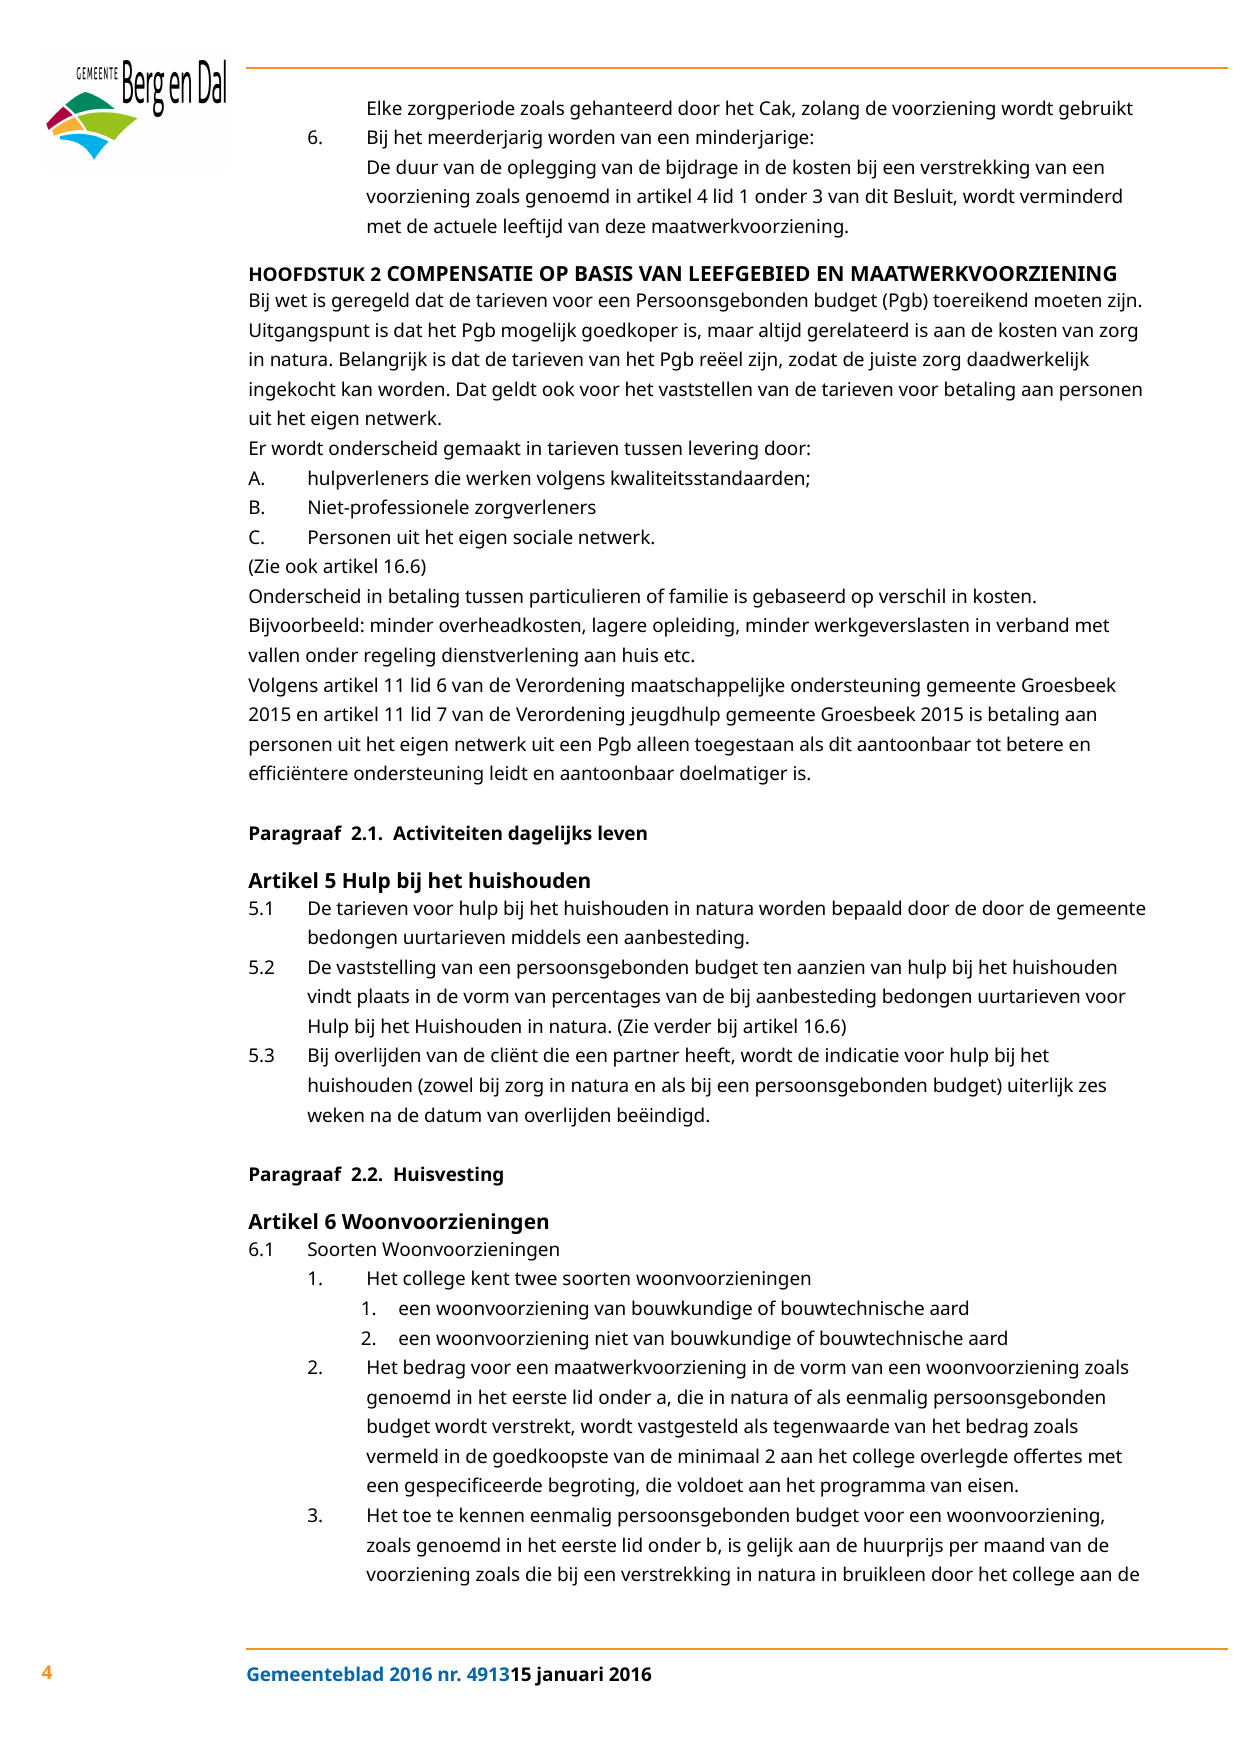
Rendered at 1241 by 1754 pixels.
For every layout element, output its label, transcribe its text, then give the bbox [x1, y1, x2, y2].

list De tarieven voor hulp bij het huishouden in natura worden bepaald door de door de gemeente bedongen uurtarieven middels een aanbesteding. [248, 895, 1152, 950]
picture [41, 47, 231, 172]
text Paragraaf 2.1. Activiteiten dagelijks leven [248, 820, 1152, 845]
list Bij overlijden van de cliënt die een partner heeft, wordt de indicatie voor hulp bij het huishouden (zowel bij zorg in natura en als bij een persoonsgebonden budget) uiterlijk zes weken na de datum van overlijden beëindigd. [248, 1043, 1152, 1127]
text Er wordt onderscheid gemaakt in tarieven tussen levering door: [248, 435, 1152, 461]
text Artikel 5 Hulp bij het huishouden [248, 866, 1152, 895]
list een woonvoorziening van bouwkundige of bouwtechnische aard [361, 1295, 1152, 1321]
list Niet-professionele zorgverleners [248, 494, 1152, 520]
list Personen uit het eigen sociale netwerk. [248, 524, 1152, 549]
list een woonvoorziening niet van bouwkundige of bouwtechnische aard [361, 1325, 1152, 1350]
list Elke zorgperiode zoals gehanteerd door het Cak, zolang de voorziening wordt gebruikt [307, 95, 1152, 121]
list De duur van de oplegging van de bijdrage in de kosten bij een verstrekking van een voorziening zoals genoemd in artikel 4 lid 1 onder 3 van dit Besluit, wordt verminderd met de actuele leeftijd van deze maatwerkvoorziening. [307, 154, 1152, 239]
list Het bedrag voor een maatwerkvoorziening in de vorm van een woonvoorziening zoals genoemd in het eerste lid onder a, die in natura of als eenmalig persoonsgebonden budget wordt verstrekt, wordt vastgesteld als tegenwaarde van het bedrag zoals vermeld in de goedkoopste van de minimaal 2 aan het college overlegde offertes met een gespecificeerde begroting, die voldoet aan het programma van eisen. [307, 1354, 1152, 1498]
list Het college kent twee soorten woonvoorzieningen [307, 1266, 1152, 1291]
text Paragraaf 2.2. Huisvesting [248, 1161, 1152, 1187]
text Bij wet is geregeld dat de tarieven voor een Persoonsgebonden budget (Pgb) toereikend moeten zijn. Uitgangspunt is dat het Pgb mogelijk goedkoper is, maar altijd gerelateerd is aan de kosten van zorg in natura. Belangrijk is dat de tarieven van het Pgb reëel zijn, zodat de juiste zorg daadwerkelijk ingekocht kan worden. Dat geldt ook voor het vaststellen van de tarieven voor betaling aan personen uit het eigen netwerk. [248, 287, 1152, 431]
list Soorten Woonvoorzieningen [248, 1236, 1152, 1262]
list hulpverleners die werken volgens kwaliteitsstandaarden; [248, 465, 1152, 490]
list De vaststelling van een persoonsgebonden budget ten aanzien van hulp bij het huishouden vindt plaats in de vorm van percentages van de bij aanbesteding bedongen uurtarieven voor Hulp bij het Huishouden in natura. (Zie verder bij artikel 16.6) [248, 954, 1152, 1039]
list Het toe te kennen eenmalig persoonsgebonden budget voor een woonvoorziening, zoals genoemd in het eerste lid onder b, is gelijk aan de huurprijs per maand van de voorziening zoals die bij een verstrekking in natura in bruikleen door het college aan de [307, 1502, 1152, 1587]
text Onderscheid in betaling tussen particulieren of familie is gebaseerd op verschil in kosten. Bijvoorbeeld: minder overheadkosten, lagere opleiding, minder werkgeverslasten in verband met vallen onder regeling dienstverlening aan huis etc. [248, 583, 1152, 668]
text HOOFDSTUK 2 COMPENSATIE OP BASIS VAN LEEFGEBIED EN MAATWERKVOORZIENING [248, 259, 1152, 287]
list Bij het meerderjarig worden van een minderjarige: [307, 124, 1152, 150]
text (Zie ook artikel 16.6) [248, 553, 1152, 579]
text Volgens artikel 11 lid 6 van de Verordening maatschappelijke ondersteuning gemeente Groesbeek 2015 en artikel 11 lid 7 van de Verordening jeugdhulp gemeente Groesbeek 2015 is betaling aan personen uit het eigen netwerk uit een Pgb alleen toegestaan als dit aantoonbaar tot betere en efficiëntere ondersteuning leidt en aantoonbaar doelmatiger is. [248, 672, 1152, 786]
text Artikel 6 Woonvoorzieningen [248, 1207, 1152, 1236]
